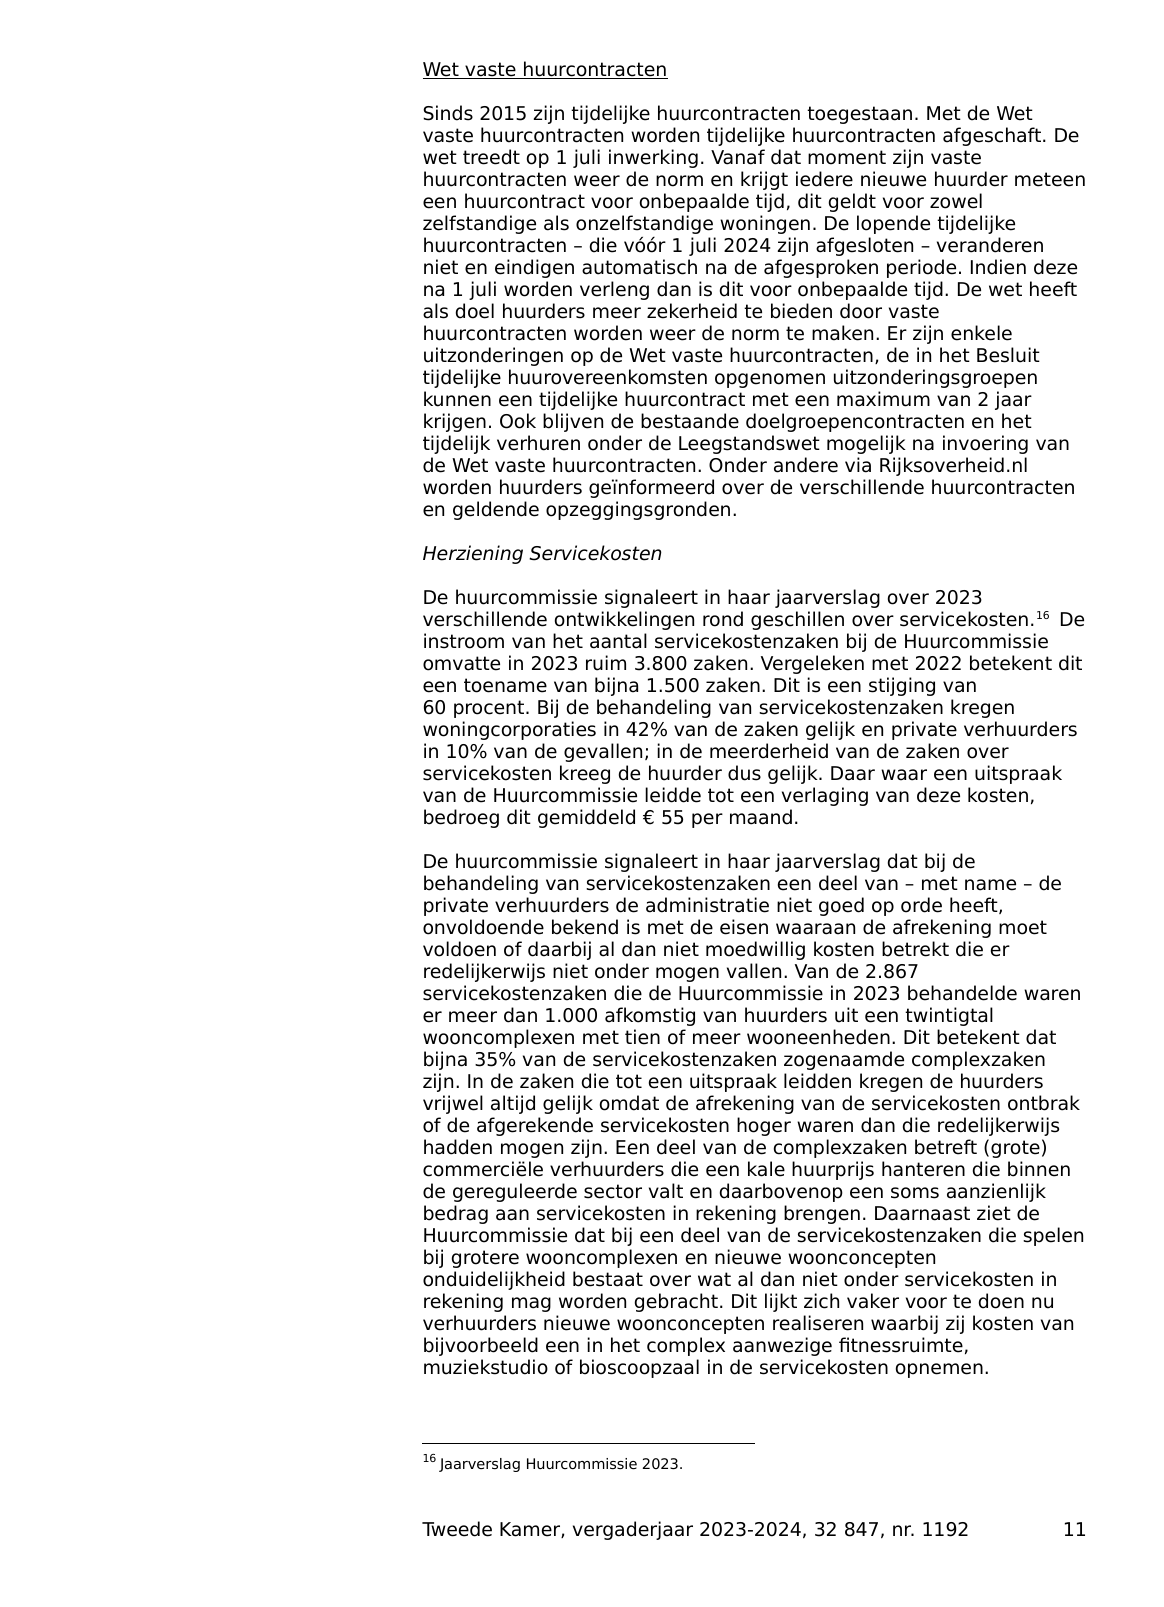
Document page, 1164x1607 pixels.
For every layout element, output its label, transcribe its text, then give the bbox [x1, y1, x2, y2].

subtitle Wet vaste huurcontracten [422, 59, 1087, 81]
text De huurcommissie signaleert in haar jaarverslag over 2023 verschillende ontwikkelingen rond geschillen over servicekosten. De instroom van het aantal servicekostenzaken bij de Huurcommissie omvatte in 2023 ruim 3.800 zaken. Vergeleken met 2022 betekent dit een toename van bijna 1.500 zaken. Dit is een stijging van 60 procent. Bij de behandeling van servicekostenzaken kregen woningcorporaties in 42% van de zaken gelijk en private verhuurders in 10% van de gevallen; in de meerderheid van de zaken over servicekosten kreeg de huurder dus gelijk. Daar waar een uitspraak van de Huurcommissie leidde tot een verlaging van deze kosten, bedroeg dit gemiddeld € 55 per maand. [422, 587, 1087, 829]
text Jaarverslag Huurcommissie 2023. [422, 1452, 1087, 1474]
text Sinds 2015 zijn tijdelijke huurcontracten toegestaan. Met de Wet vaste huurcontracten worden tijdelijke huurcontracten afgeschaft. De wet treedt op 1 juli inwerking. Vanaf dat moment zijn vaste huurcontracten weer de norm en krijgt iedere nieuwe huurder meteen een huurcontract voor onbepaalde tijd, dit geldt voor zowel zelfstandige als onzelfstandige woningen. De lopende tijdelijke huurcontracten – die vóór 1 juli 2024 zijn afgesloten – veranderen niet en eindigen automatisch na de afgesproken periode. Indien deze na 1 juli worden verleng dan is dit voor onbepaalde tijd. De wet heeft als doel huurders meer zekerheid te bieden door vaste huurcontracten worden weer de norm te maken. Er zijn enkele uitzonderingen op de Wet vaste huurcontracten, de in het Besluit tijdelijke huurovereenkomsten opgenomen uitzonderingsgroepen kunnen een tijdelijke huurcontract met een maximum van 2 jaar krijgen. Ook blijven de bestaande doelgroepencontracten en het tijdelijk verhuren onder de Leegstandswet mogelijk na invoering van de Wet vaste huurcontracten. Onder andere via Rijksoverheid.nl worden huurders geïnformeerd over de verschillende huurcontracten en geldende opzeggingsgronden. [422, 103, 1087, 521]
subtitle Herziening Servicekosten [422, 543, 1087, 565]
text De huurcommissie signaleert in haar jaarverslag dat bij de behandeling van servicekostenzaken een deel van – met name – de private verhuurders de administratie niet goed op orde heeft, onvoldoende bekend is met de eisen waaraan de afrekening moet voldoen of daarbij al dan niet moedwillig kosten betrekt die er redelijkerwijs niet onder mogen vallen. Van de 2.867 servicekostenzaken die de Huurcommissie in 2023 behandelde waren er meer dan 1.000 afkomstig van huurders uit een twintigtal wooncomplexen met tien of meer wooneenheden. Dit betekent dat bijna 35% van de servicekostenzaken zogenaamde complexzaken zijn. In de zaken die tot een uitspraak leidden kregen de huurders vrijwel altijd gelijk omdat de afrekening van de servicekosten ontbrak of de afgerekende servicekosten hoger waren dan die redelijkerwijs hadden mogen zijn. Een deel van de complexzaken betreft (grote) commerciële verhuurders die een kale huurprijs hanteren die binnen de gereguleerde sector valt en daarbovenop een soms aanzienlijk bedrag aan servicekosten in rekening brengen. Daarnaast ziet de Huurcommissie dat bij een deel van de servicekostenzaken die spelen bij grotere wooncomplexen en nieuwe woonconcepten onduidelijkheid bestaat over wat al dan niet onder servicekosten in rekening mag worden gebracht. Dit lijkt zich vaker voor te doen nu verhuurders nieuwe woonconcepten realiseren waarbij zij kosten van bijvoorbeeld een in het complex aanwezige fitnessruimte, muziekstudio of bioscoopzaal in de servicekosten opnemen. [422, 851, 1087, 1379]
